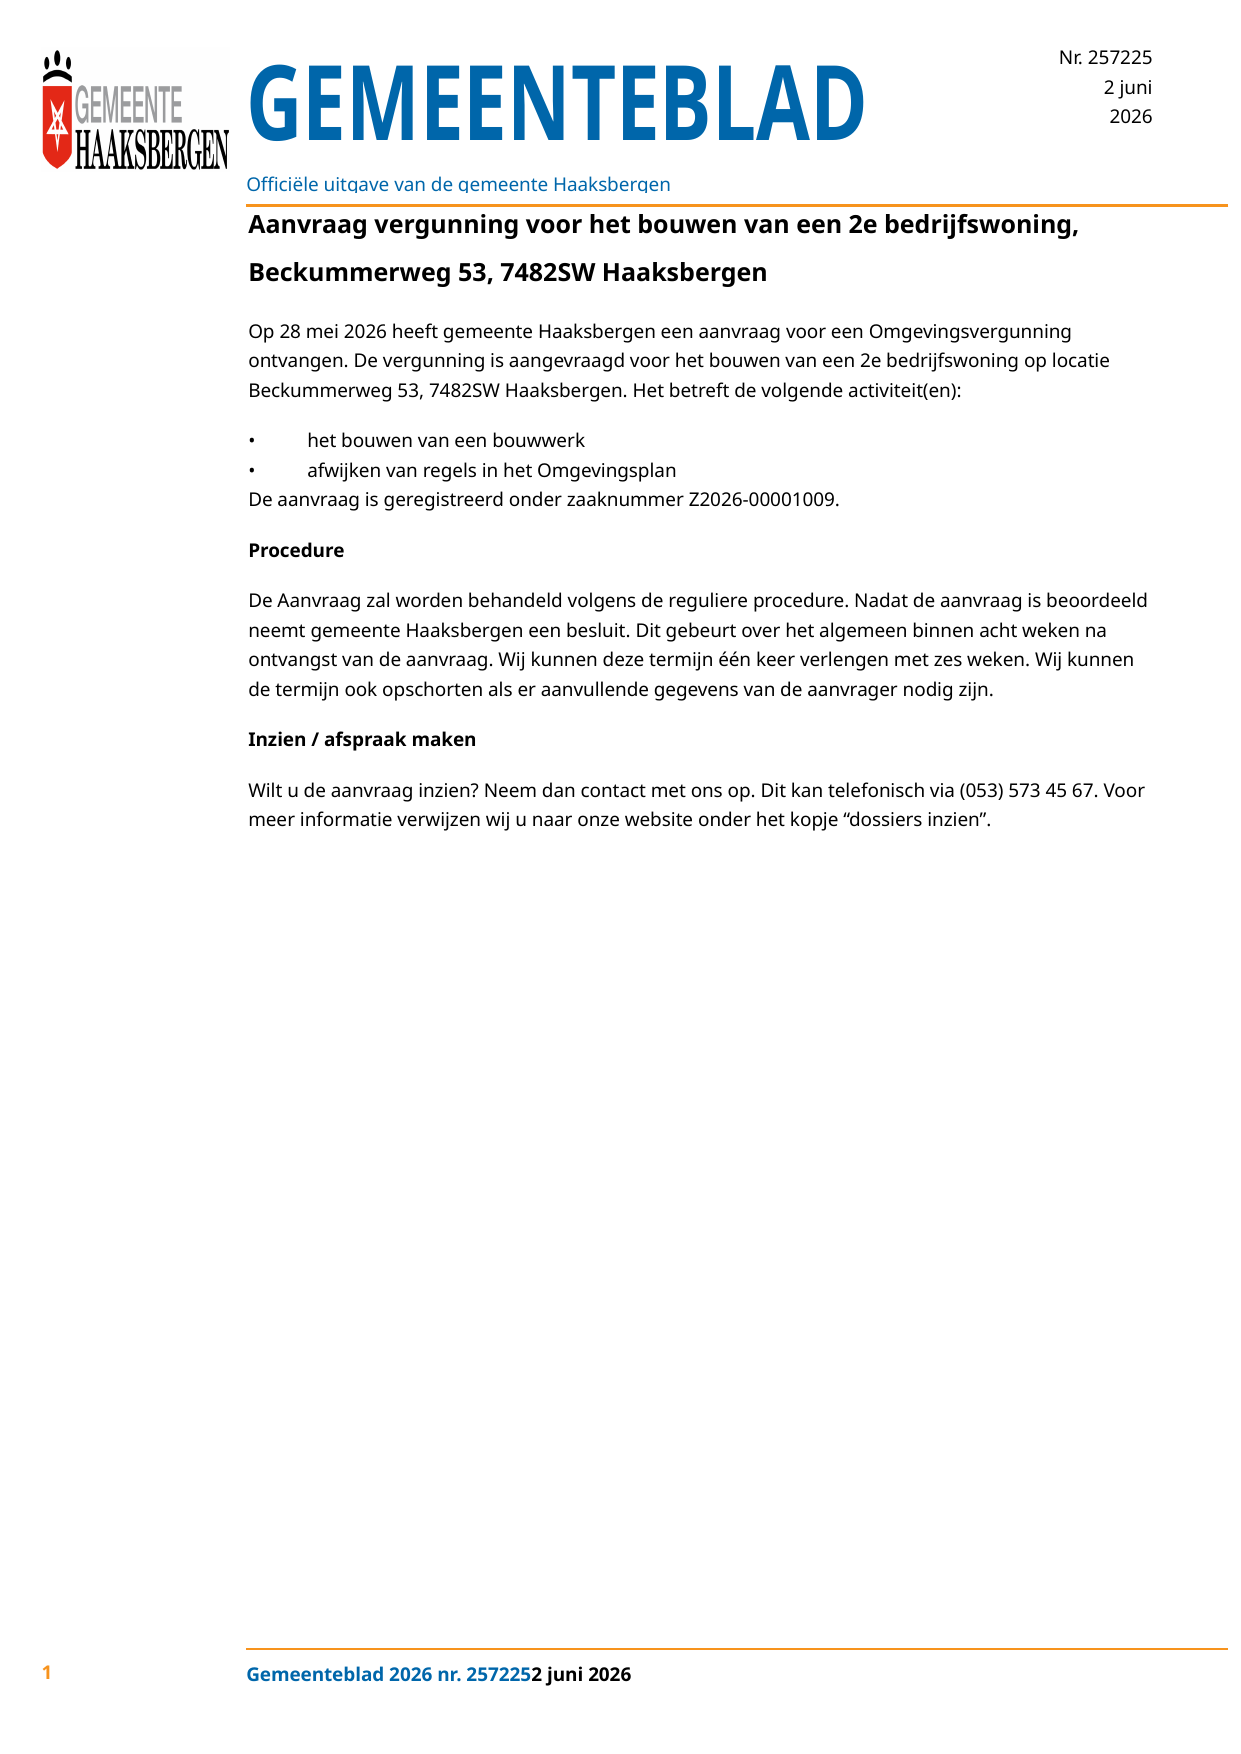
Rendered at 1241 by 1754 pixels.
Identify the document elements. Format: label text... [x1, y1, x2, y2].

text De aanvraag is geregistreerd onder zaaknummer Z2026-00001009. [248, 487, 1152, 512]
text Procedure [248, 537, 1152, 563]
list afwijken van regels in het Omgevingsplan [248, 457, 1152, 483]
text Aanvraag vergunning voor het bouwen van een 2e bedrijfswoning, Beckummerweg 53, 7482SW Haaksbergen [248, 207, 1152, 288]
text De Aanvraag zal worden behandeld volgens de reguliere procedure. Nadat de aanvraag is beoordeeld neemt gemeente Haaksbergen een besluit. Dit gebeurt over het algemeen binnen acht weken na ontvangst van de aanvraag. Wij kunnen deze termijn één keer verlengen met zes weken. Wij kunnen de termijn ook opschorten als er aanvullende gegevens van de aanvrager nodig zijn. [248, 587, 1152, 702]
text Wilt u de aanvraag inzien? Neem dan contact met ons op. Dit kan telefonisch via (053) 573 45 67. Voor meer informatie verwijzen wij u naar onze website onder het kopje “dossiers inzien”. [248, 777, 1152, 832]
picture [41, 47, 231, 172]
text Op 28 mei 2026 heeft gemeente Haaksbergen een aanvraag voor een Omgevingsvergunning ontvangen. De vergunning is aangevraagd voor het bouwen van een 2e bedrijfswoning op locatie Beckummerweg 53, 7482SW Haaksbergen. Het betreft de volgende activiteit(en): [248, 318, 1152, 403]
list het bouwen van een bouwwerk [248, 427, 1152, 453]
text Inzien / afspraak maken [248, 727, 1152, 752]
